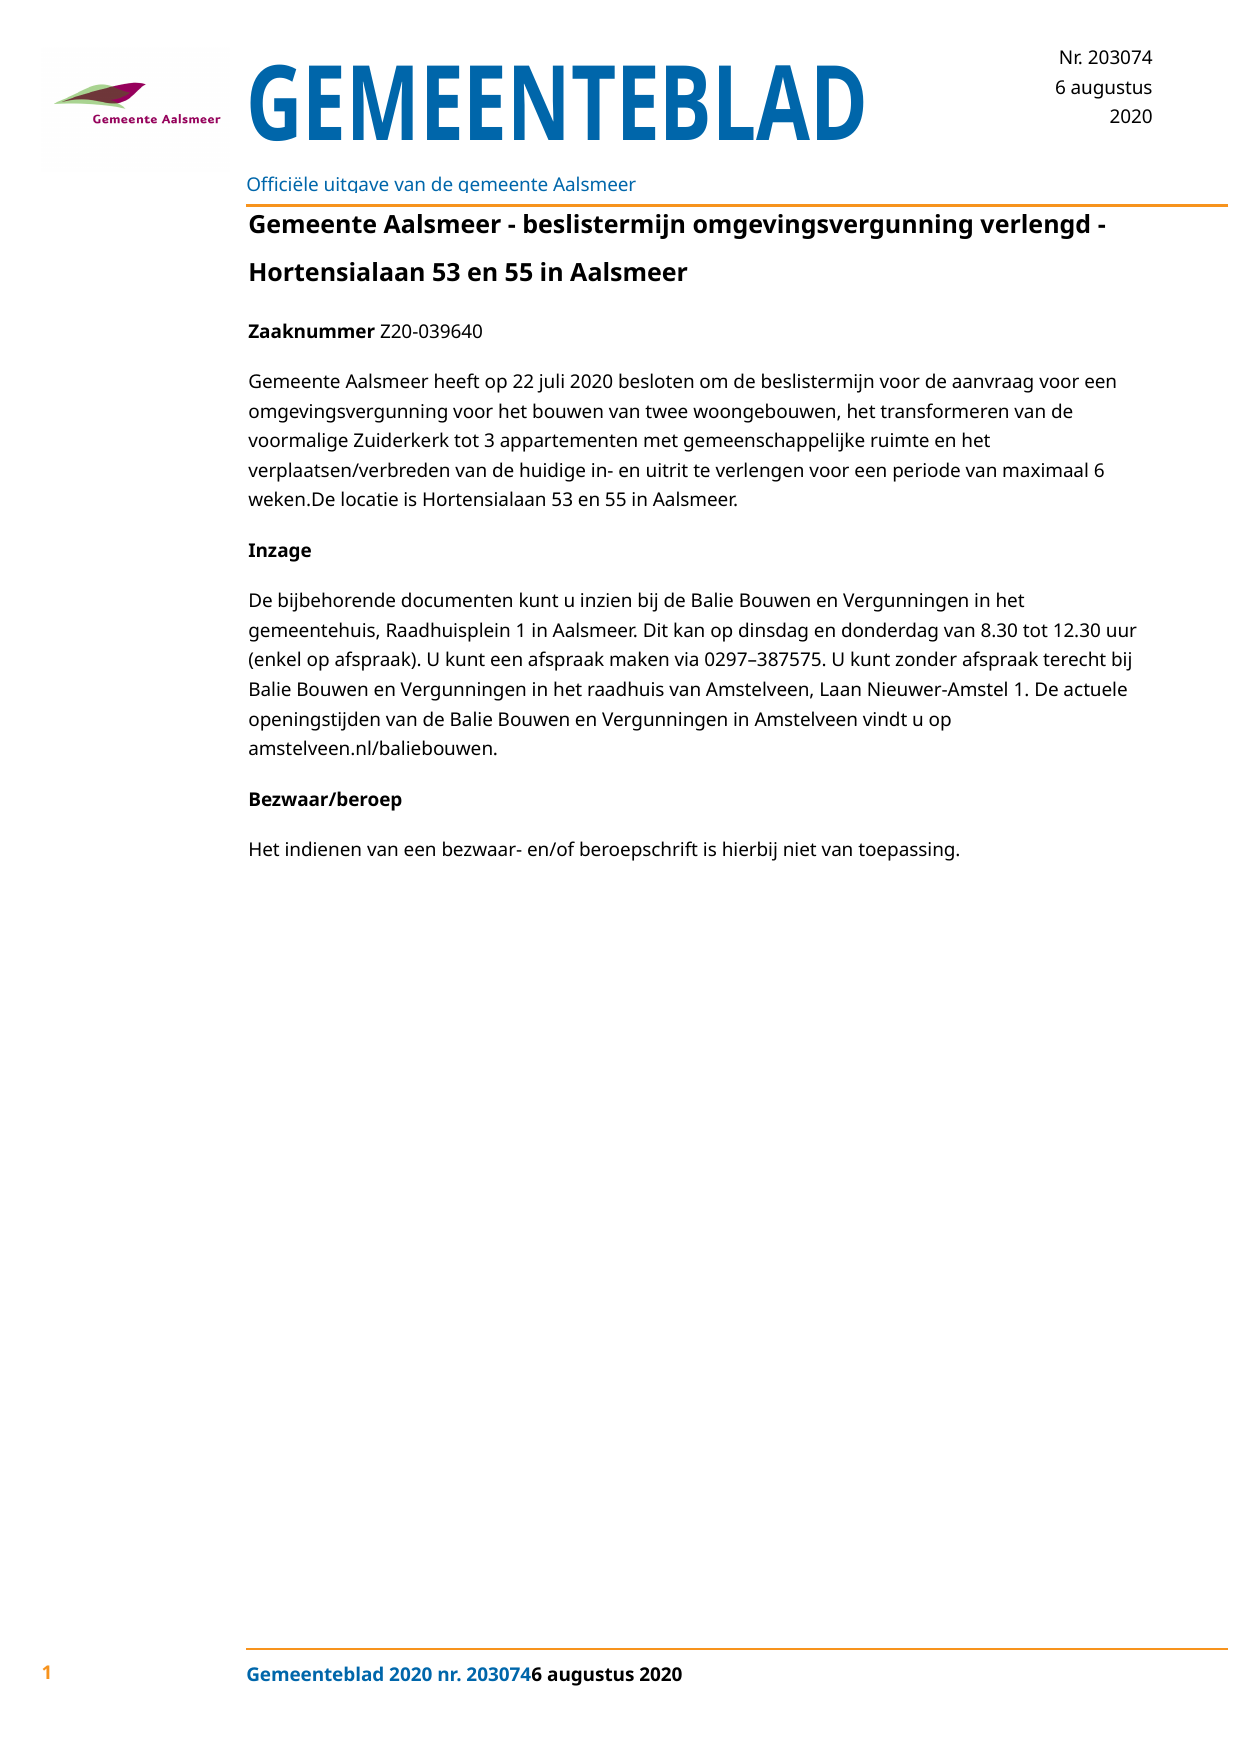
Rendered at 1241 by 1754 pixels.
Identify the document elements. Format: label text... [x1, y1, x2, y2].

text Bezwaar/beroep [248, 786, 1152, 812]
text Inzage [248, 537, 1152, 563]
text Gemeente Aalsmeer heeft op 22 juli 2020 besloten om de beslistermijn voor de aanvraag voor een omgevingsvergunning voor het bouwen van twee woongebouwen, het transformeren van de voormalige Zuiderkerk tot 3 appartementen met gemeenschappelijke ruimte en het verplaatsen/verbreden van de huidige in- en uitrit te verlengen voor een periode van maximaal 6 weken.De locatie is Hortensialaan 53 en 55 in Aalsmeer. [248, 368, 1152, 512]
text Gemeente Aalsmeer - beslistermijn omgevingsvergunning verlengd - Hortensialaan 53 en 55 in Aalsmeer [248, 207, 1152, 288]
text Zaaknummer Z20-039640 [248, 318, 1152, 344]
picture [41, 47, 231, 172]
text Het indienen van een bezwaar- en/of beroepschrift is hierbij niet van toepassing. [248, 836, 1152, 862]
text De bijbehorende documenten kunt u inzien bij de Balie Bouwen en Vergunningen in het gemeentehuis, Raadhuisplein 1 in Aalsmeer. Dit kan op dinsdag en donderdag van 8.30 tot 12.30 uur (enkel op afspraak). U kunt een afspraak maken via 0297–387575. U kunt zonder afspraak terecht bij Balie Bouwen en Vergunningen in het raadhuis van Amstelveen, Laan Nieuwer-Amstel 1. De actuele openingstijden van de Balie Bouwen en Vergunningen in Amstelveen vindt u op amstelveen.nl/baliebouwen. [248, 587, 1152, 761]
